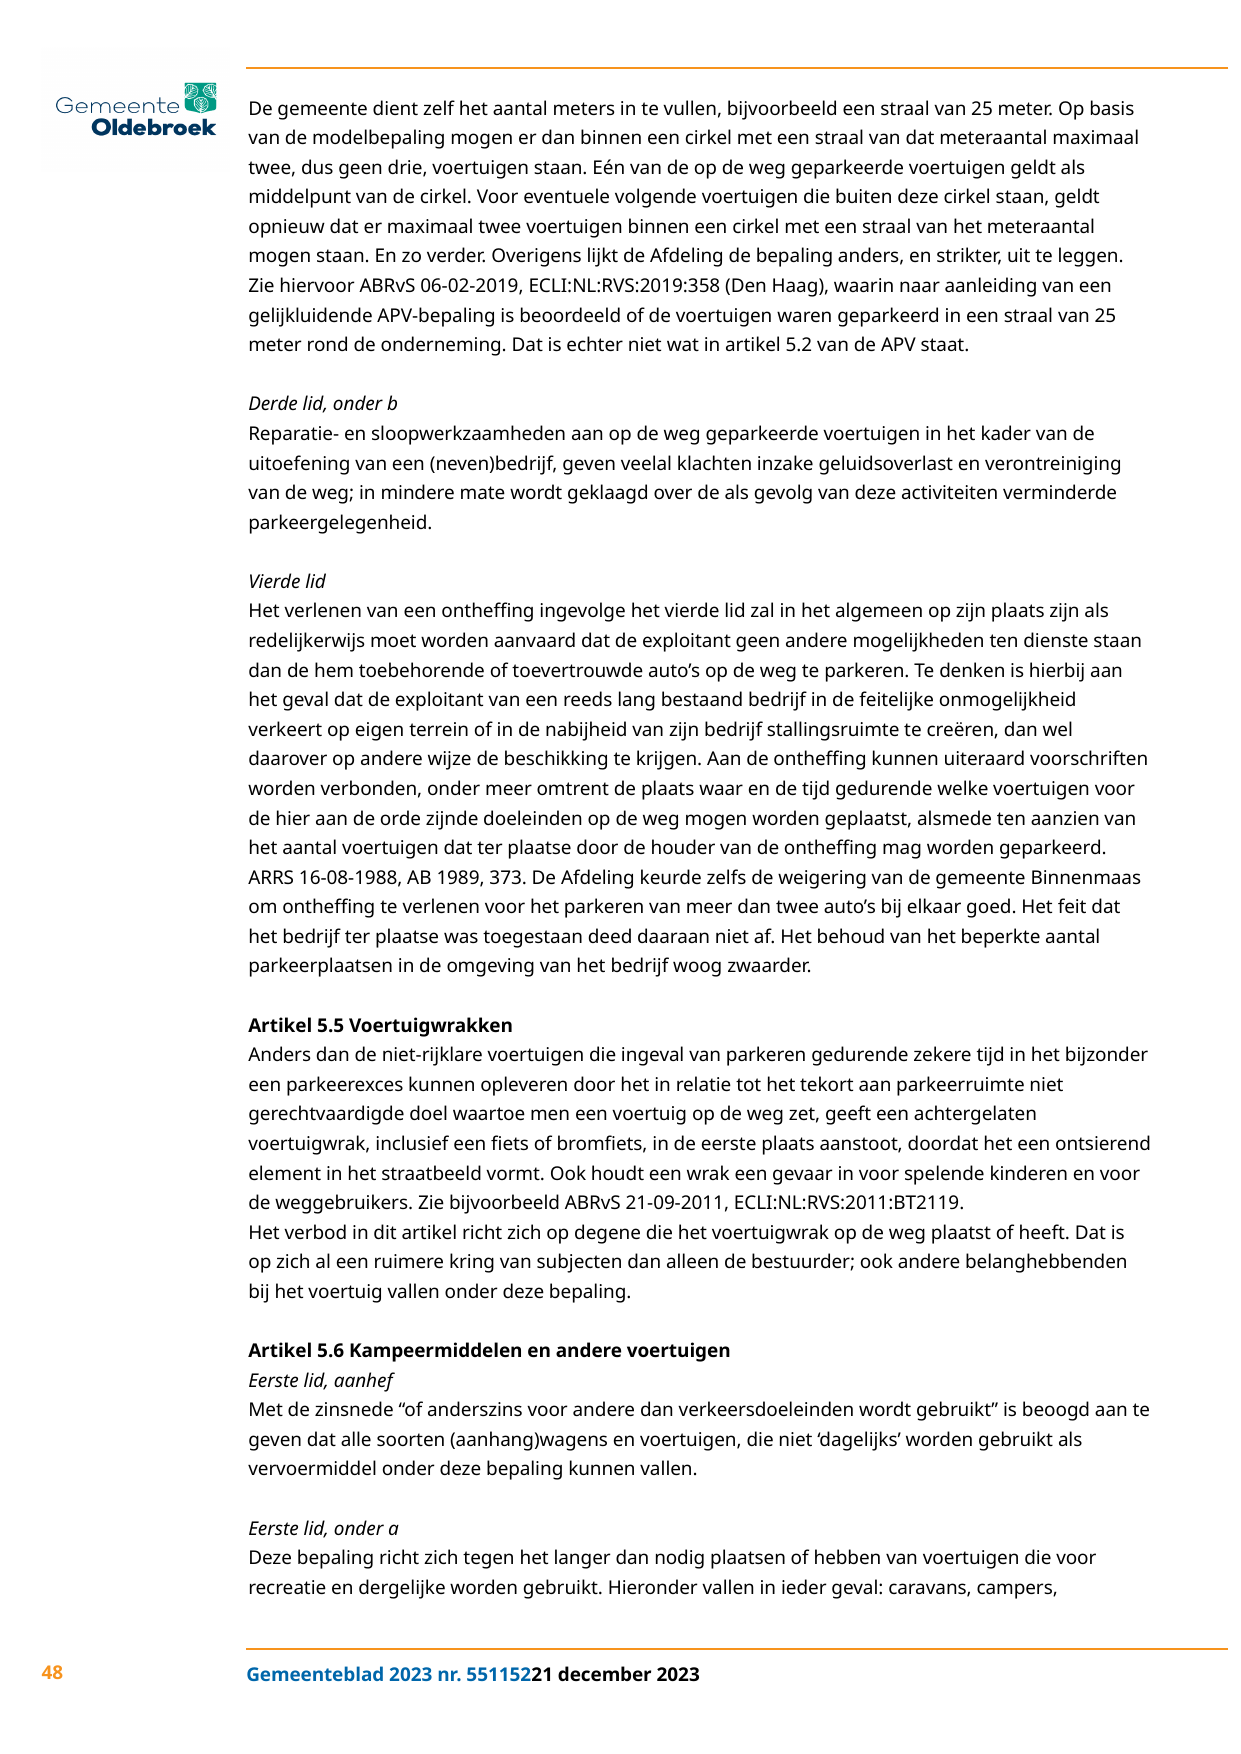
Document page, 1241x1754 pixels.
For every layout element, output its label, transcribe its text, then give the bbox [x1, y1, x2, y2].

picture [41, 47, 231, 172]
text Eerste lid, onder a [248, 1515, 1152, 1541]
text Anders dan de niet-rijklare voertuigen die ingeval van parkeren gedurende zekere tijd in het bijzonder een parkeerexces kunnen opleveren door het in relatie tot het tekort aan parkeerruimte niet gerechtvaardigde doel waartoe men een voertuig op de weg zet, geeft een achtergelaten voertuigwrak, inclusief een fiets of bromfiets, in de eerste plaats aanstoot, doordat het een ontsierend element in het straatbeeld vormt. Ook houdt een wrak een gevaar in voor spelende kinderen en voor de weggebruikers. Zie bijvoorbeeld ABRvS 21-09-2011, ECLI:NL:RVS:2011:BT2119. [248, 1041, 1152, 1215]
text Vierde lid [248, 568, 1152, 594]
text Eerste lid, aanhef [248, 1367, 1152, 1393]
text Reparatie- en sloopwerkzaamheden aan op de weg geparkeerde voertuigen in het kader van de uitoefening van een (neven)bedrijf, geven veelal klachten inzake geluidsoverlast en verontreiniging van de weg; in mindere mate wordt geklaagd over de als gevolg van deze activiteiten verminderde parkeergelegenheid. [248, 420, 1152, 535]
text Met de zinsnede “of anderszins voor andere dan verkeersdoeleinden wordt gebruikt” is beoogd aan te geven dat alle soorten (aanhang)wagens en voertuigen, die niet ‘dagelijks’ worden gebruikt als vervoermiddel onder deze bepaling kunnen vallen. [248, 1396, 1152, 1481]
text Derde lid, onder b [248, 391, 1152, 416]
text ARRS 16-08-1988, AB 1989, 373. De Afdeling keurde zelfs de weigering van de gemeente Binnenmaas om ontheffing te verlenen voor het parkeren van meer dan twee auto’s bij elkaar goed. Het feit dat het bedrijf ter plaatse was toegestaan deed daaraan niet af. Het behoud van het beperkte aantal parkeerplaatsen in de omgeving van het bedrijf woog zwaarder. [248, 864, 1152, 978]
text Het verlenen van een ontheffing ingevolge het vierde lid zal in het algemeen op zijn plaats zijn als redelijkerwijs moet worden aanvaard dat de exploitant geen andere mogelijkheden ten dienste staan dan de hem toebehorende of toevertrouwde auto’s op de weg te parkeren. Te denken is hierbij aan het geval dat de exploitant van een reeds lang bestaand bedrijf in de feitelijke onmogelijkheid verkeert op eigen terrein of in de nabijheid van zijn bedrijf stallingsruimte te creëren, dan wel daarover op andere wijze de beschikking te krijgen. Aan de ontheffing kunnen uiteraard voorschriften worden verbonden, onder meer omtrent de plaats waar en de tijd gedurende welke voertuigen voor de hier aan de orde zijnde doeleinden op de weg mogen worden geplaatst, alsmede ten aanzien van het aantal voertuigen dat ter plaatse door de houder van de ontheffing mag worden geparkeerd. [248, 598, 1152, 860]
text Deze bepaling richt zich tegen het langer dan nodig plaatsen of hebben van voertuigen die voor recreatie en dergelijke worden gebruikt. Hieronder vallen in ieder geval: caravans, campers, [248, 1544, 1152, 1600]
text Artikel 5.6 Kampeermiddelen en andere voertuigen [248, 1337, 1152, 1363]
text Artikel 5.5 Voertuigwrakken [248, 1012, 1152, 1038]
text Het verbod in dit artikel richt zich op degene die het voertuigwrak op de weg plaatst of heeft. Dat is op zich al een ruimere kring van subjecten dan alleen de bestuurder; ook andere belanghebbenden bij het voertuig vallen onder deze bepaling. [248, 1219, 1152, 1304]
text De gemeente dient zelf het aantal meters in te vullen, bijvoorbeeld een straal van 25 meter. Op basis van de modelbepaling mogen er dan binnen een cirkel met een straal van dat meteraantal maximaal twee, dus geen drie, voertuigen staan. Eén van de op de weg geparkeerde voertuigen geldt als middelpunt van de cirkel. Voor eventuele volgende voertuigen die buiten deze cirkel staan, geldt opnieuw dat er maximaal twee voertuigen binnen een cirkel met een straal van het meteraantal mogen staan. En zo verder. Overigens lijkt de Afdeling de bepaling anders, en strikter, uit te leggen. Zie hiervoor ABRvS 06-02-2019, ECLI:NL:RVS:2019:358 (Den Haag), waarin naar aanleiding van een gelijkluidende APV-bepaling is beoordeeld of de voertuigen waren geparkeerd in een straal van 25 meter rond de onderneming. Dat is echter niet wat in artikel 5.2 van de APV staat. [248, 95, 1152, 357]
